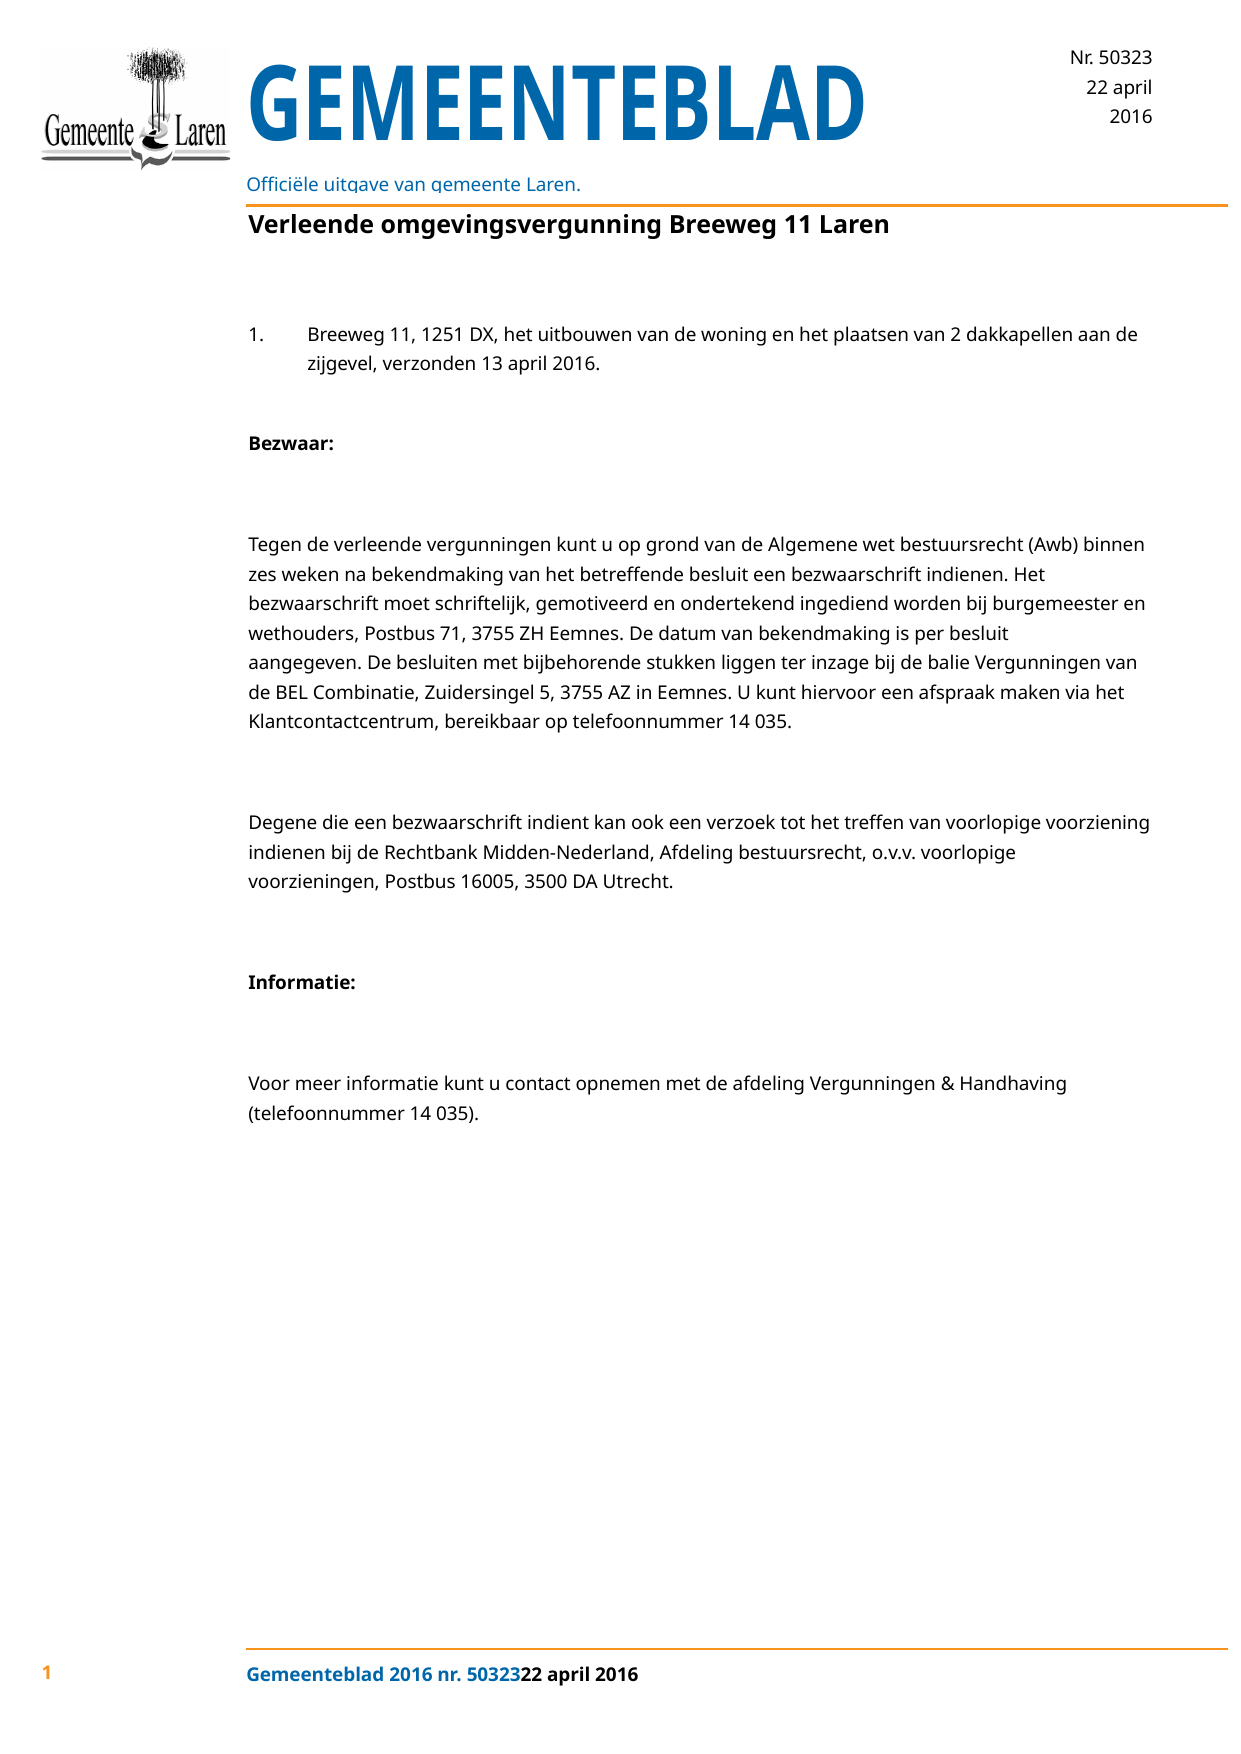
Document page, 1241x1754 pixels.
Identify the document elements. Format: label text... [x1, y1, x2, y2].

text Tegen de verleende vergunningen kunt u op grond van de Algemene wet bestuursrecht (Awb) binnen zes weken na bekendmaking van het betreffende besluit een bezwaarschrift indienen. Het bezwaarschrift moet schriftelijk, gemotiveerd en ondertekend ingediend worden bij burgemeester en wethouders, Postbus 71, 3755 ZH Eemnes. De datum van bekendmaking is per besluit aangegeven. De besluiten met bijbehorende stukken liggen ter inzage bij de balie Vergunningen van de BEL Combinatie, Zuidersingel 5, 3755 AZ in Eemnes. U kunt hiervoor een afspraak maken via het Klantcontactcentrum, bereikbaar op telefoonnummer 14 035. [248, 531, 1152, 734]
text Degene die een bezwaarschrift indient kan ook een verzoek tot het treffen van voorlopige voorziening indienen bij de Rechtbank Midden-Nederland, Afdeling bestuursrecht, o.v.v. voorlopige voorzieningen, Postbus 16005, 3500 DA Utrecht. [248, 809, 1152, 894]
text Voor meer informatie kunt u contact opnemen met de afdeling Vergunningen & Handhaving (telefoonnummer 14 035). [248, 1070, 1152, 1126]
text Verleende omgevingsvergunning Breeweg 11 Laren [248, 207, 1152, 241]
list Breeweg 11, 1251 DX, het uitbouwen van de woning en het plaatsen van 2 dakkapellen aan de zijgevel, verzonden 13 april 2016. [248, 321, 1152, 376]
picture [41, 47, 231, 172]
text Bezwaar: [248, 430, 1152, 456]
text Informatie: [248, 969, 1152, 995]
